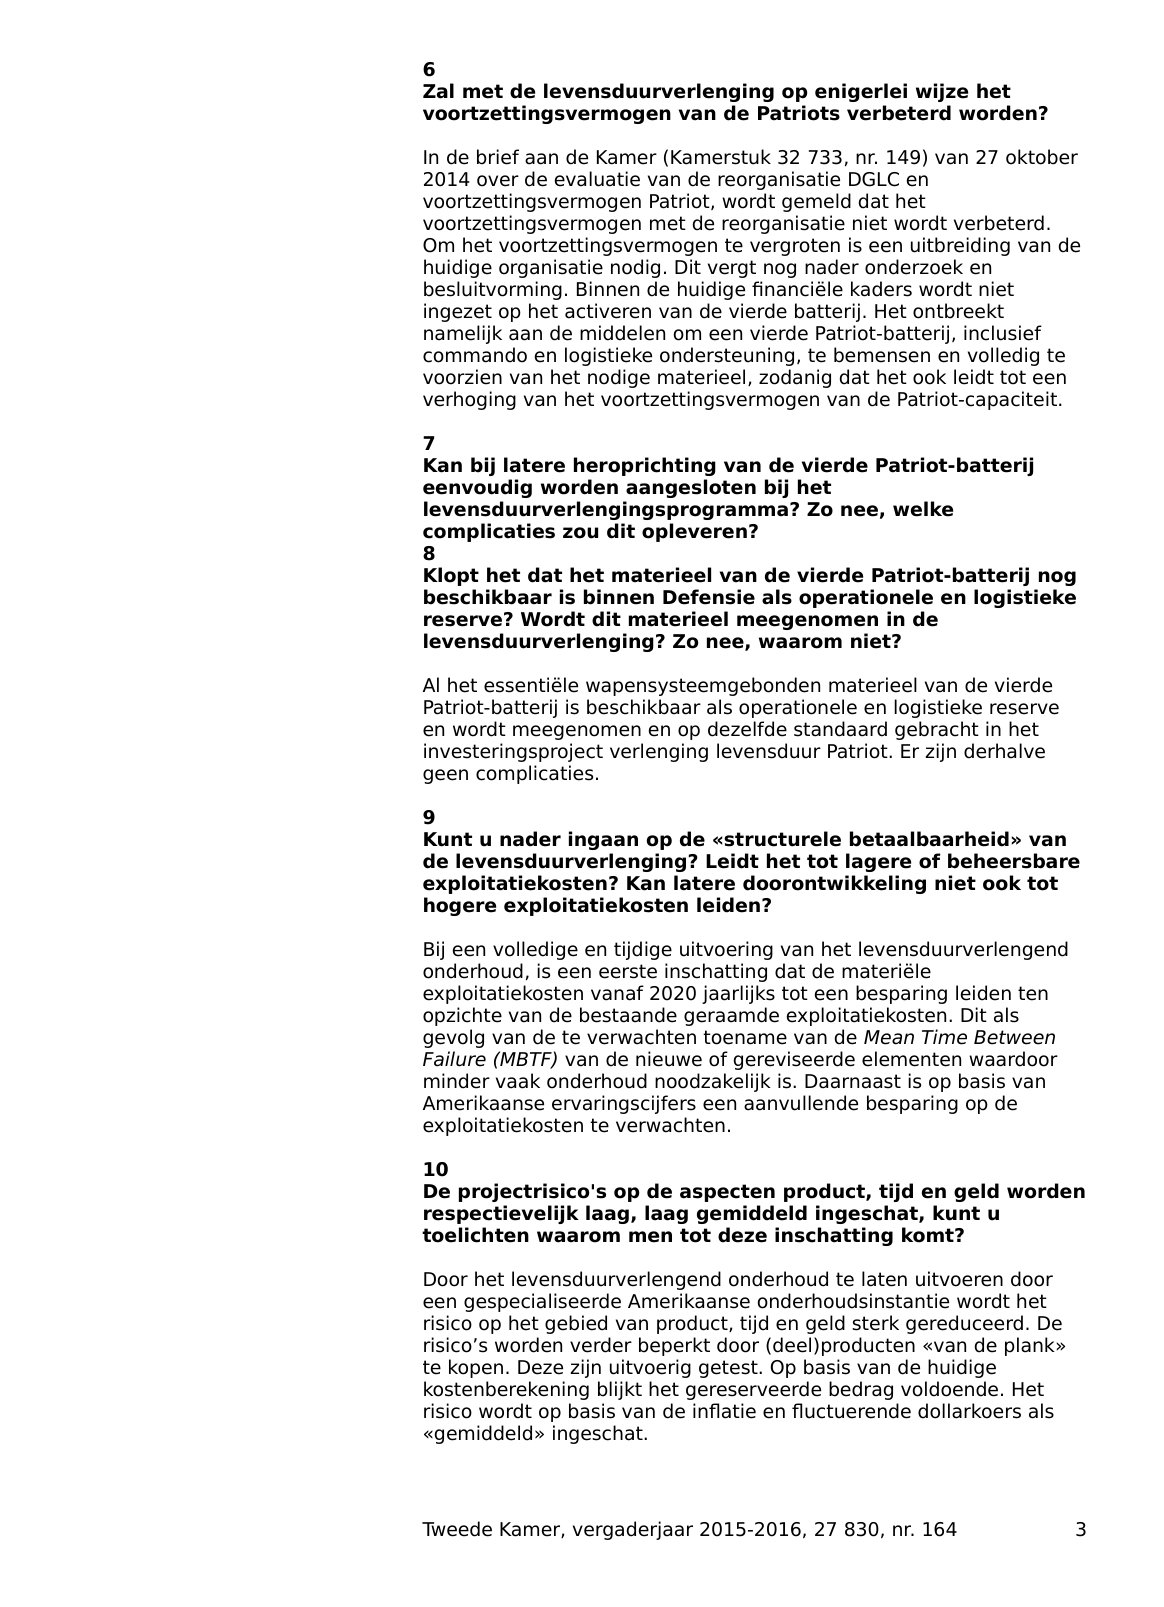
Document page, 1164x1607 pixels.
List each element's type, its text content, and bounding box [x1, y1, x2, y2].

text Kunt u nader ingaan op de «structurele betaalbaarheid» van de levensduurverlenging? Leidt het tot lagere of beheersbare exploitatiekosten? Kan latere doorontwikkeling niet ook tot hogere exploitatiekosten leiden? [422, 829, 1087, 917]
text Bij een volledige en tijdige uitvoering van het levensduurverlengend onderhoud, is een eerste inschatting dat de materiële exploitatiekosten vanaf 2020 jaarlijks tot een besparing leiden ten opzichte van de bestaande geraamde exploitatiekosten. Dit als gevolg van de te verwachten toename van de Mean Time Between Failure (MBTF) van de nieuwe of gereviseerde elementen waardoor minder vaak onderhoud noodzakelijk is. Daarnaast is op basis van Amerikaanse ervaringscijfers een aanvullende besparing op de exploitatiekosten te verwachten. [422, 939, 1087, 1137]
text Al het essentiële wapensysteemgebonden materieel van de vierde Patriot-batterij is beschikbaar als operationele en logistieke reserve en wordt meegenomen en op dezelfde standaard gebracht in het investeringsproject verlenging levensduur Patriot. Er zijn derhalve geen complicaties. [422, 675, 1087, 785]
text 10 [422, 1159, 1087, 1181]
text 6 [422, 59, 1087, 81]
text Kan bij latere heroprichting van de vierde Patriot-batterij eenvoudig worden aangesloten bij het levensduurverlengingsprogramma? Zo nee, welke complicaties zou dit opleveren? [422, 455, 1087, 543]
text Klopt het dat het materieel van de vierde Patriot-batterij nog beschikbaar is binnen Defensie als operationele en logistieke reserve? Wordt dit materieel meegenomen in de levensduurverlenging? Zo nee, waarom niet? [422, 565, 1087, 653]
text 8 [422, 543, 1087, 565]
text 7 [422, 433, 1087, 455]
text De projectrisico's op de aspecten product, tijd en geld worden respectievelijk laag, laag gemiddeld ingeschat, kunt u toelichten waarom men tot deze inschatting komt? [422, 1181, 1087, 1247]
text Zal met de levensduurverlenging op enigerlei wijze het voortzettingsvermogen van de Patriots verbeterd worden? [422, 81, 1087, 125]
text 9 [422, 807, 1087, 829]
text In de brief aan de Kamer (Kamerstuk 32 733, nr. 149) van 27 oktober 2014 over de evaluatie van de reorganisatie DGLC en voortzettingsvermogen Patriot, wordt gemeld dat het voortzettingsvermogen met de reorganisatie niet wordt verbeterd. Om het voortzettingsvermogen te vergroten is een uitbreiding van de huidige organisatie nodig. Dit vergt nog nader onderzoek en besluitvorming. Binnen de huidige financiële kaders wordt niet ingezet op het activeren van de vierde batterij. Het ontbreekt namelijk aan de middelen om een vierde Patriot-batterij, inclusief commando en logistieke ondersteuning, te bemensen en volledig te voorzien van het nodige materieel, zodanig dat het ook leidt tot een verhoging van het voortzettingsvermogen van de Patriot-capaciteit. [422, 147, 1087, 411]
text Door het levensduurverlengend onderhoud te laten uitvoeren door een gespecialiseerde Amerikaanse onderhoudsinstantie wordt het risico op het gebied van product, tijd en geld sterk gereduceerd. De risico’s worden verder beperkt door (deel)producten «van de plank» te kopen. Deze zijn uitvoerig getest. Op basis van de huidige kostenberekening blijkt het gereserveerde bedrag voldoende. Het risico wordt op basis van de inflatie en fluctuerende dollarkoers als «gemiddeld» ingeschat. [422, 1269, 1087, 1445]
